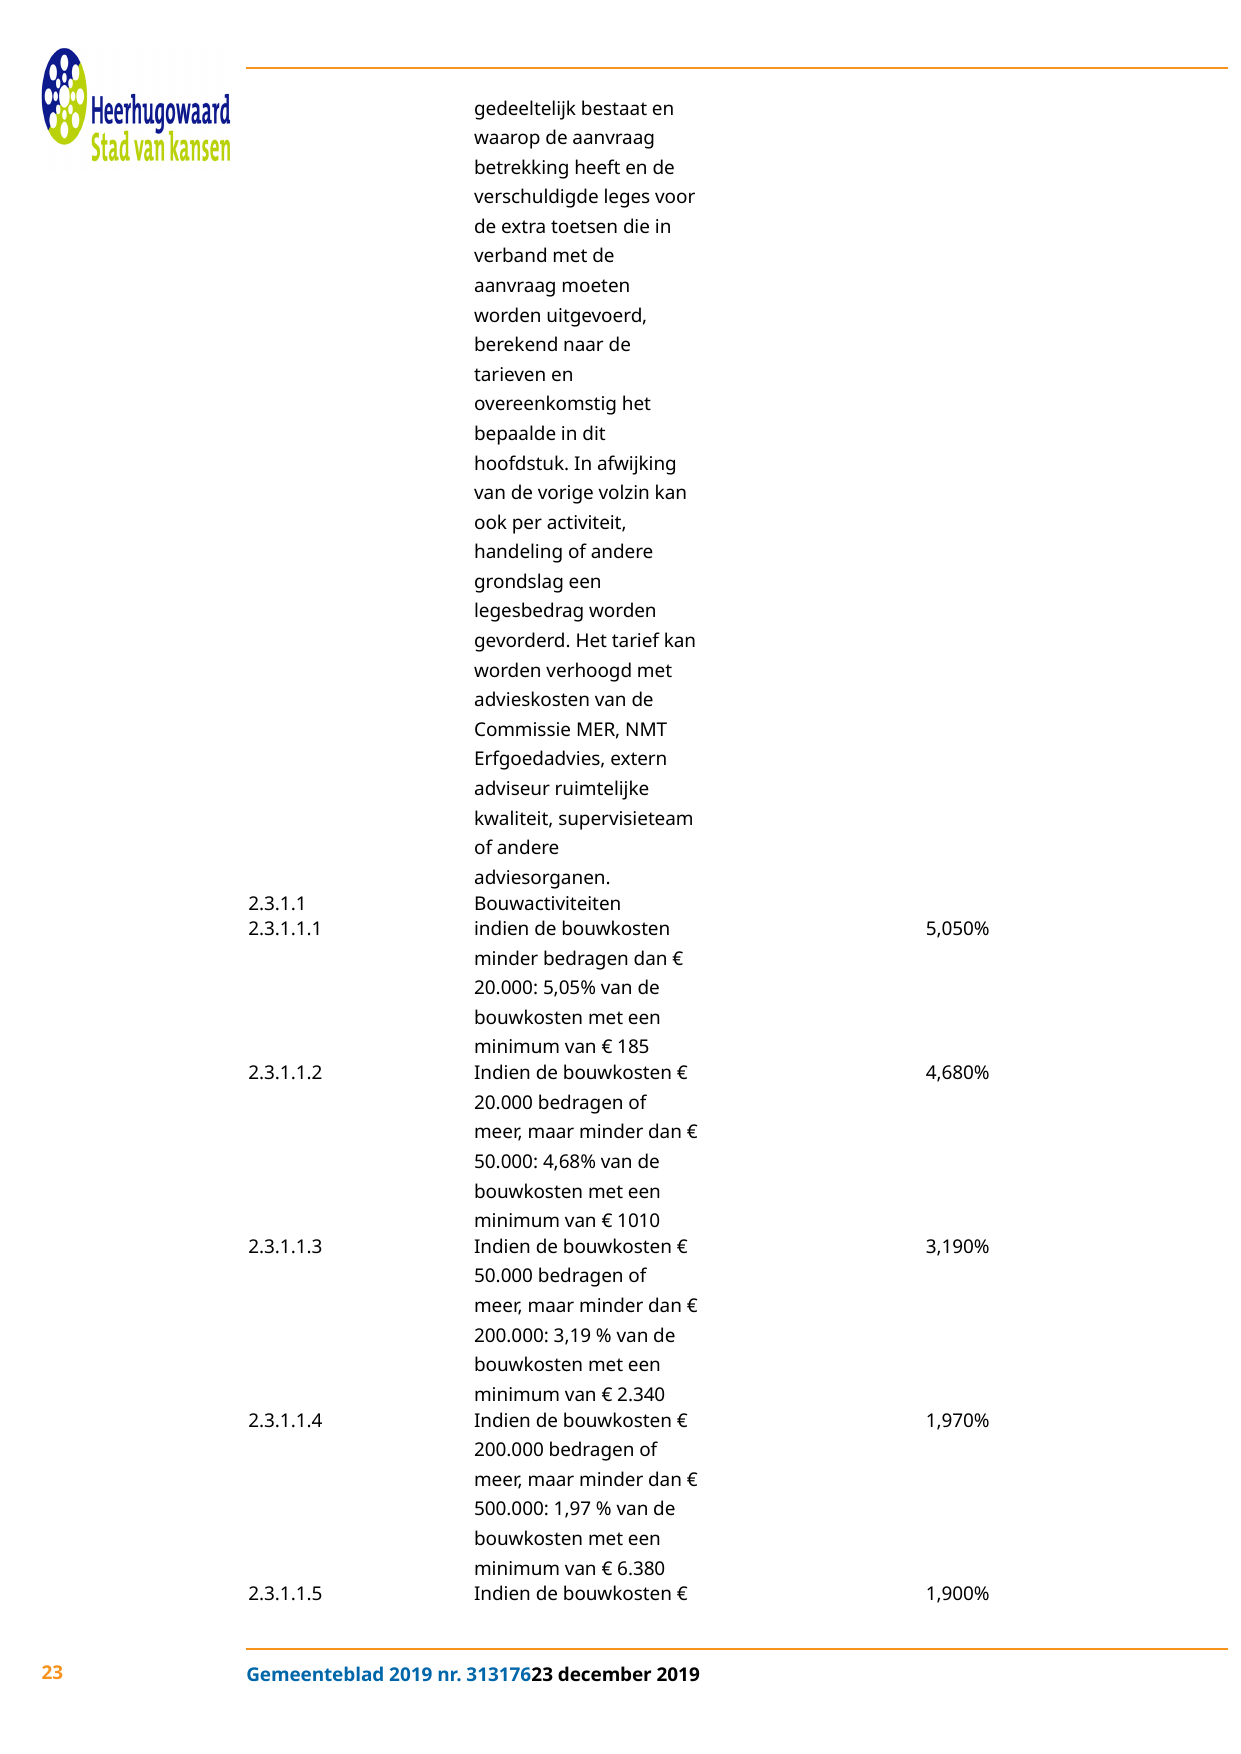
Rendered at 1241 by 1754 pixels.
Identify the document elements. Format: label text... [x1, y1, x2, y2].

table_cell 2.3.1.1 [248, 890, 474, 915]
table_cell [700, 915, 926, 1059]
table_cell Indien de bouwkosten € 200.000 bedragen of meer, maar minder dan € 500.000: 1,97 % van de bouwkosten met een minimum van € 6.380 [474, 1407, 700, 1580]
table_cell 2.3.1.1.2 [248, 1060, 474, 1233]
table_cell indien de bouwkosten minder bedragen dan € 20.000: 5,05% van de bouwkosten met een minimum van € 185 [474, 915, 700, 1059]
table_cell 5,050% [926, 915, 1152, 1059]
table_cell [700, 890, 926, 915]
table_cell Indien de bouwkosten € 20.000 bedragen of meer, maar minder dan € 50.000: 4,68% van de bouwkosten met een minimum van € 1010 [474, 1060, 700, 1233]
table_cell gedeeltelijk bestaat en waarop de aanvraag betrekking heeft en de verschuldigde leges voor de extra toetsen die in verband met de aanvraag moeten worden uitgevoerd, berekend naar de tarieven en overeenkomstig het bepaalde in dit hoofdstuk. In afwijking van de vorige volzin kan ook per activiteit, handeling of andere grondslag een legesbedrag worden gevorderd. Het tarief kan worden verhoogd met advieskosten van de Commissie MER, NMT Erfgoedadvies, extern adviseur ruimtelijke kwaliteit, supervisieteam of andere adviesorganen. [474, 95, 700, 890]
table_cell 1,970% [926, 1407, 1152, 1580]
table_cell Indien de bouwkosten € [474, 1580, 700, 1606]
table_cell Bouwactiviteiten [474, 890, 700, 915]
table_cell 2.3.1.1.3 [248, 1233, 474, 1407]
table_cell Indien de bouwkosten € 50.000 bedragen of meer, maar minder dan € 200.000: 3,19 % van de bouwkosten met een minimum van € 2.340 [474, 1233, 700, 1407]
table_cell [926, 890, 1152, 915]
table_cell 2.3.1.1.5 [248, 1580, 474, 1606]
table_cell 4,680% [926, 1060, 1152, 1233]
table_cell 2.3.1.1.4 [248, 1407, 474, 1580]
table_cell 2.3.1.1.1 [248, 915, 474, 1059]
table_cell [248, 95, 474, 890]
table_cell [700, 1233, 926, 1407]
table_cell [700, 95, 926, 890]
table_cell [700, 1580, 926, 1606]
table_cell [700, 1407, 926, 1580]
picture [41, 47, 231, 172]
table_cell [700, 1060, 926, 1233]
table_cell [926, 95, 1152, 890]
table_cell 3,190% [926, 1233, 1152, 1407]
table_cell 1,900% [926, 1580, 1152, 1606]
